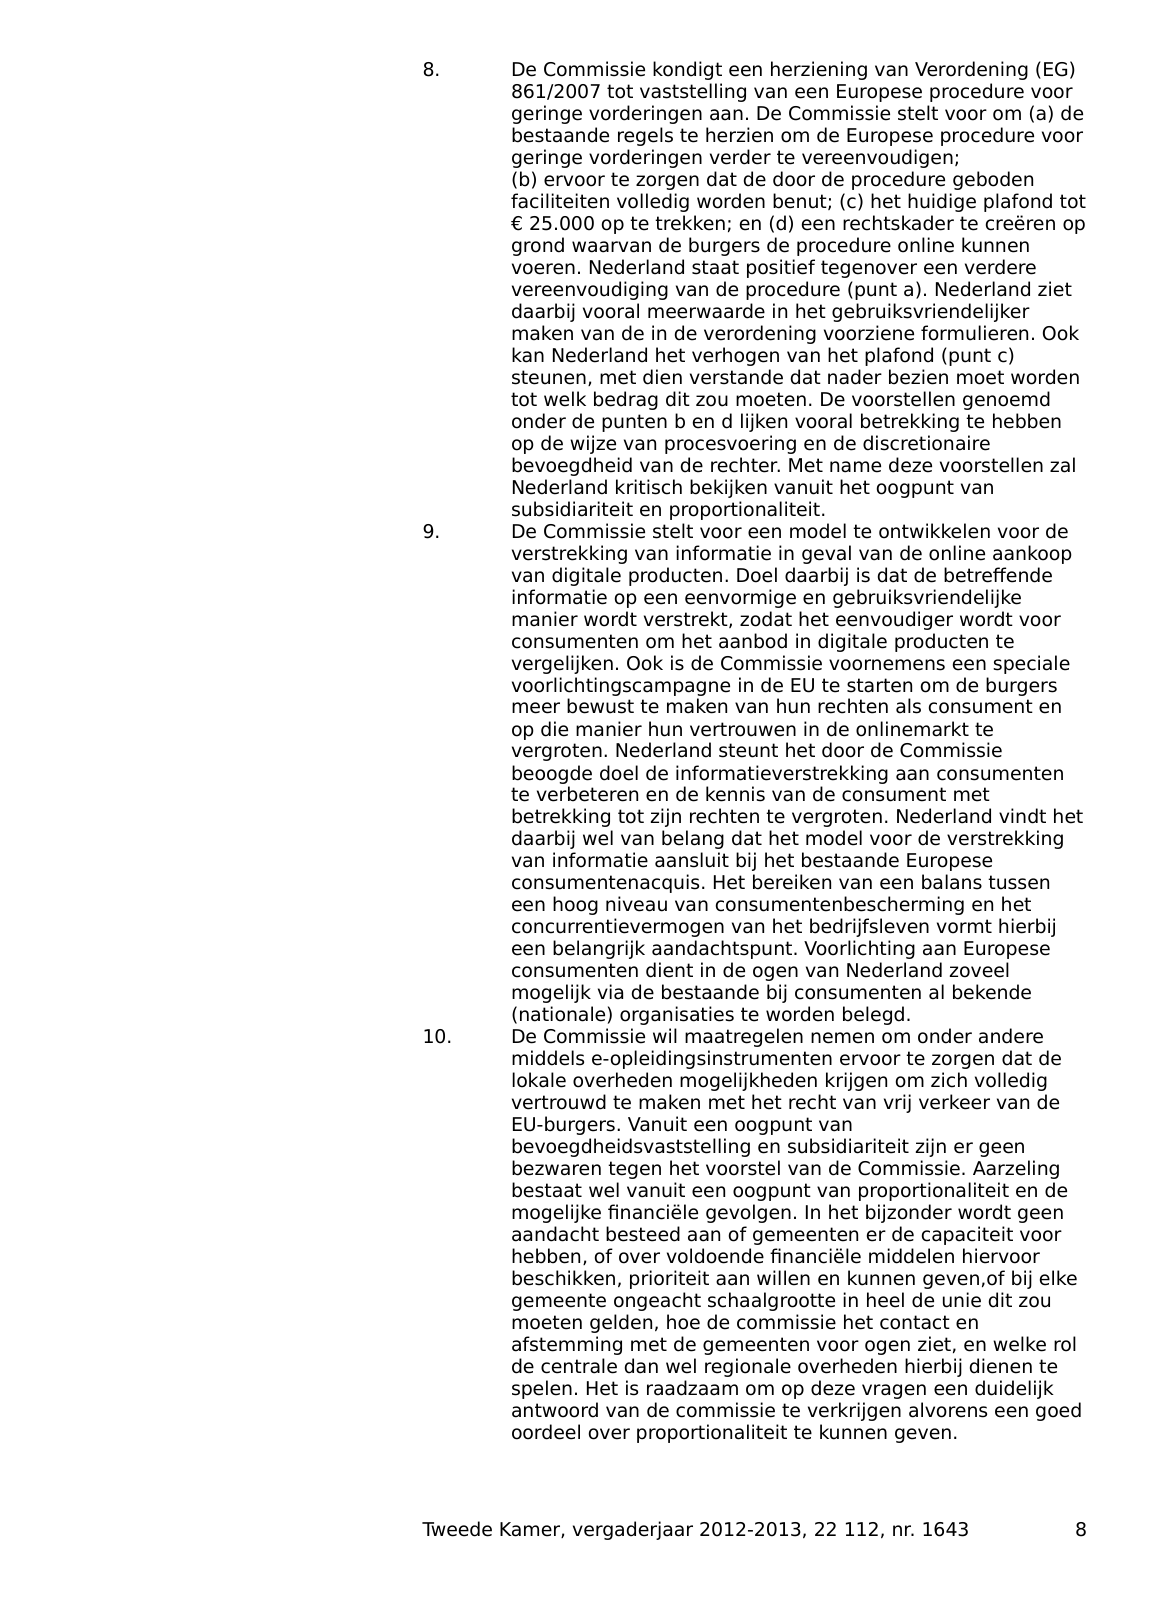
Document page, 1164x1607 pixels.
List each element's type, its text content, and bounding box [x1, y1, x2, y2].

text 10. De Commissie wil maatregelen nemen om onder andere middels e-opleidingsinstrumenten ervoor te zorgen dat de lokale overheden mogelijkheden krijgen om zich volledig vertrouwd te maken met het recht van vrij verkeer van de EU-burgers. Vanuit een oogpunt van bevoegdheidsvaststelling en subsidiariteit zijn er geen bezwaren tegen het voorstel van de Commissie. Aarzeling bestaat wel vanuit een oogpunt van proportionaliteit en de mogelijke financiële gevolgen. In het bijzonder wordt geen aandacht besteed aan of gemeenten er de capaciteit voor hebben, of over voldoende financiële middelen hiervoor beschikken, prioriteit aan willen en kunnen geven,of bij elke gemeente ongeacht schaalgrootte in heel de unie dit zou moeten gelden, hoe de commissie het contact en afstemming met de gemeenten voor ogen ziet, en welke rol de centrale dan wel regionale overheden hierbij dienen te spelen. Het is raadzaam om op deze vragen een duidelijk antwoord van de commissie te verkrijgen alvorens een goed oordeel over proportionaliteit te kunnen geven. [422, 1026, 1087, 1444]
text 8. De Commissie kondigt een herziening van Verordening (EG) 861/2007 tot vaststelling van een Europese procedure voor geringe vorderingen aan. De Commissie stelt voor om (a) de bestaande regels te herzien om de Europese procedure voor geringe vorderingen verder te vereenvoudigen; [422, 59, 1087, 169]
text (b) ervoor te zorgen dat de door de procedure geboden faciliteiten volledig worden benut; (c) het huidige plafond tot € 25.000 op te trekken; en (d) een rechtskader te creëren op grond waarvan de burgers de procedure online kunnen voeren. Nederland staat positief tegenover een verdere vereenvoudiging van de procedure (punt a). Nederland ziet daarbij vooral meerwaarde in het gebruiksvriendelijker maken van de in de verordening voorziene formulieren. Ook kan Nederland het verhogen van het plafond (punt c) steunen, met dien verstande dat nader bezien moet worden tot welk bedrag dit zou moeten. De voorstellen genoemd onder de punten b en d lijken vooral betrekking te hebben op de wijze van procesvoering en de discretionaire bevoegdheid van de rechter. Met name deze voorstellen zal Nederland kritisch bekijken vanuit het oogpunt van subsidiariteit en proportionaliteit. [511, 169, 1087, 521]
text 9. De Commissie stelt voor een model te ontwikkelen voor de verstrekking van informatie in geval van de online aankoop van digitale producten. Doel daarbij is dat de betreffende informatie op een eenvormige en gebruiksvriendelijke manier wordt verstrekt, zodat het eenvoudiger wordt voor consumenten om het aanbod in digitale producten te vergelijken. Ook is de Commissie voornemens een speciale voorlichtingscampagne in de EU te starten om de burgers meer bewust te maken van hun rechten als consument en op die manier hun vertrouwen in de onlinemarkt te vergroten. Nederland steunt het door de Commissie beoogde doel de informatieverstrekking aan consumenten te verbeteren en de kennis van de consument met betrekking tot zijn rechten te vergroten. Nederland vindt het daarbij wel van belang dat het model voor de verstrekking van informatie aansluit bij het bestaande Europese consumentenacquis. Het bereiken van een balans tussen een hoog niveau van consumentenbescherming en het concurrentievermogen van het bedrijfsleven vormt hierbij een belangrijk aandachtspunt. Voorlichting aan Europese consumenten dient in de ogen van Nederland zoveel mogelijk via de bestaande bij consumenten al bekende (nationale) organisaties te worden belegd. [422, 521, 1087, 1026]
